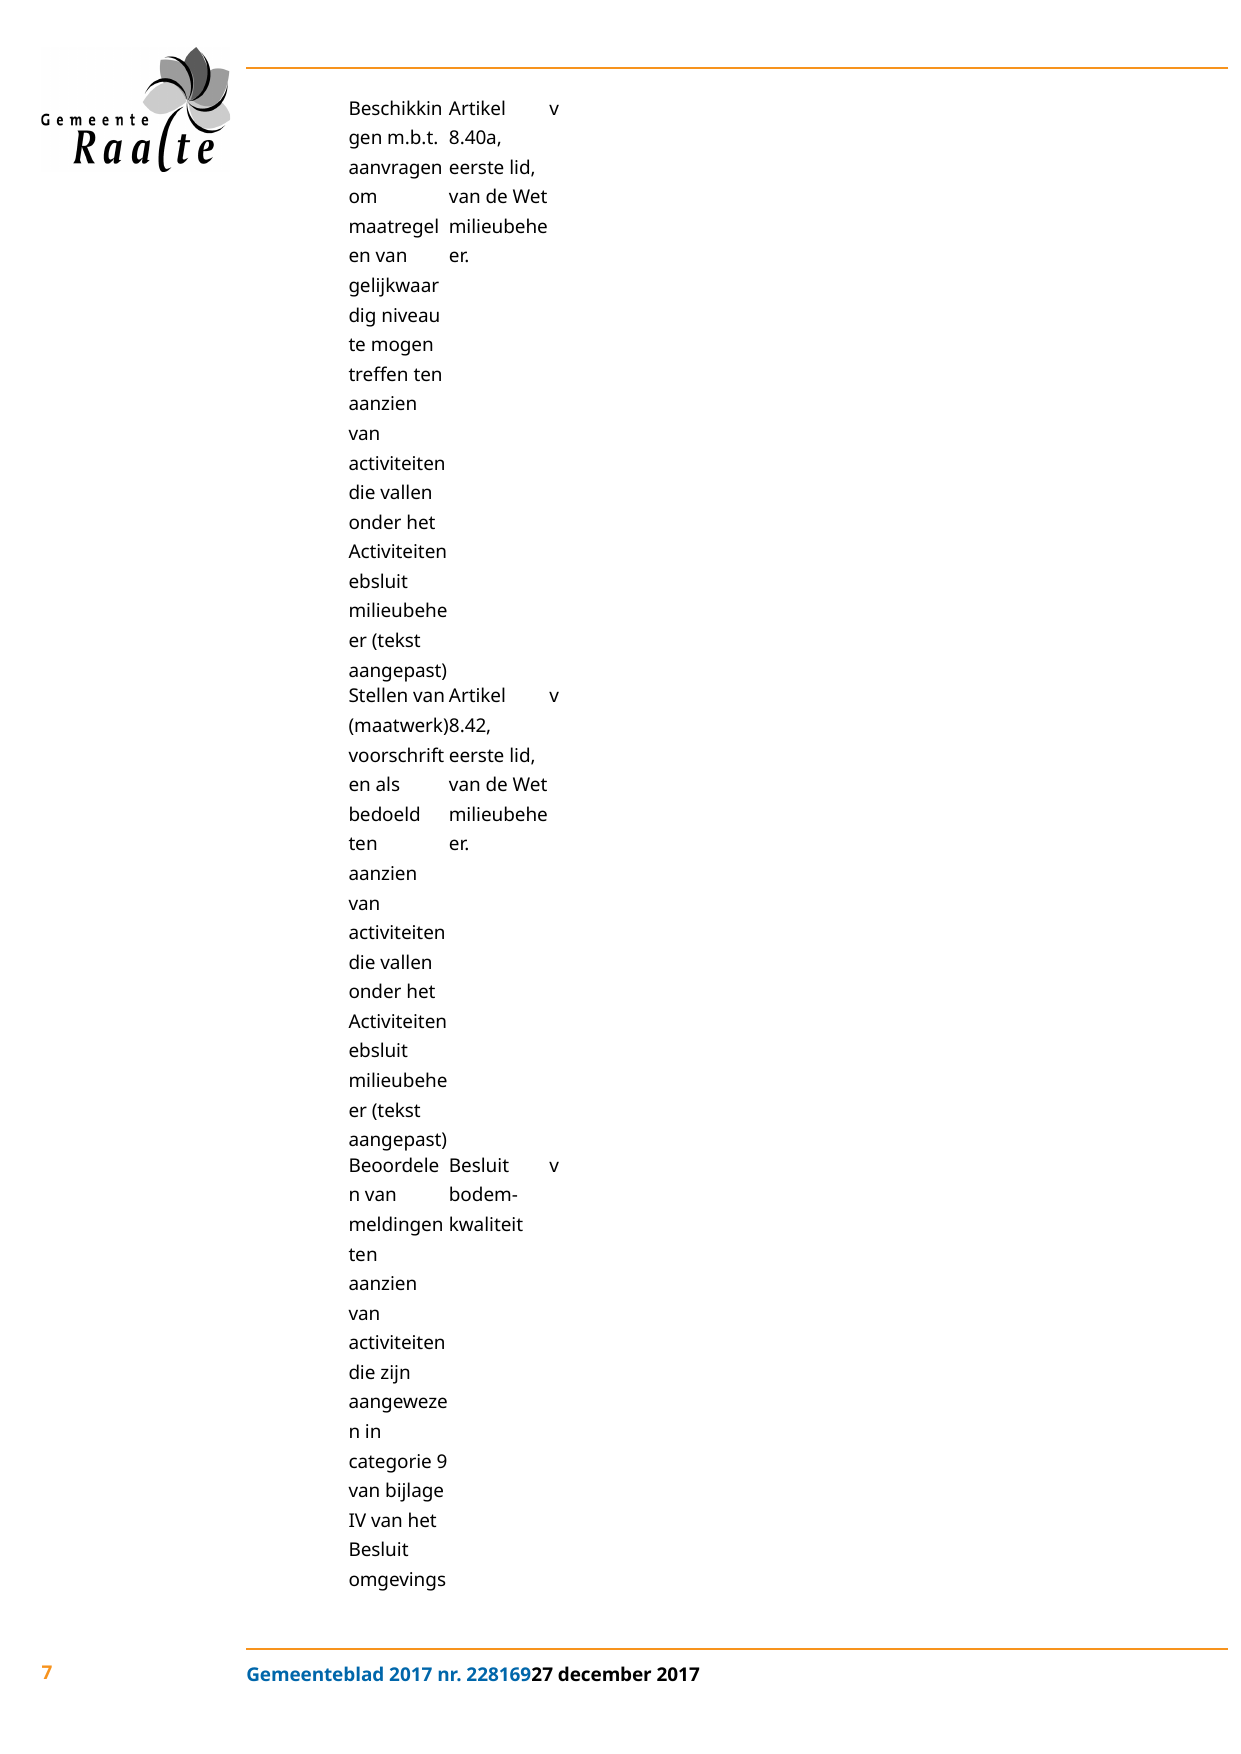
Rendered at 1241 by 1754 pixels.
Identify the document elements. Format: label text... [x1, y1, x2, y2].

table_cell [650, 95, 750, 683]
table_cell [951, 95, 1152, 683]
table_cell Besluit bodem-kwaliteit [449, 1152, 549, 1592]
table_cell [750, 683, 850, 1152]
table_cell Artikel 8.40a, eerste lid, van de Wet milieubeheer. [449, 95, 549, 683]
table_cell v [549, 683, 649, 1152]
table_cell [951, 1152, 1152, 1592]
table_cell [850, 683, 951, 1152]
table_cell v [549, 1152, 649, 1592]
table_cell [850, 1152, 951, 1592]
table_cell [248, 1152, 348, 1592]
table_cell Beoordelen van meldingen ten aanzien van activiteiten die zijn aangewezen in categorie 9 van bijlage IV van het Besluit omgevings [348, 1152, 449, 1592]
table_cell [650, 1152, 750, 1592]
table_cell Stellen van (maatwerk)voorschriften als bedoeld ten aanzien van activiteiten die vallen onder het Activiteitenebsluit milieubeheer (tekst aangepast) [348, 683, 449, 1152]
table_cell [248, 683, 348, 1152]
table_cell Beschikkingen m.b.t. aanvragen om maatregelen van gelijkwaardig niveau te mogen treffen ten aanzien van activiteiten die vallen onder het Activiteitenebsluit milieubeheer (tekst aangepast) [348, 95, 449, 683]
table_cell [248, 95, 348, 683]
picture [41, 47, 231, 172]
table_cell [750, 1152, 850, 1592]
table_cell v [549, 95, 649, 683]
table_cell [850, 95, 951, 683]
table_cell [951, 683, 1152, 1152]
table_cell [750, 95, 850, 683]
table_cell Artikel 8.42, eerste lid, van de Wet milieubeheer. [449, 683, 549, 1152]
table_cell [650, 683, 750, 1152]
